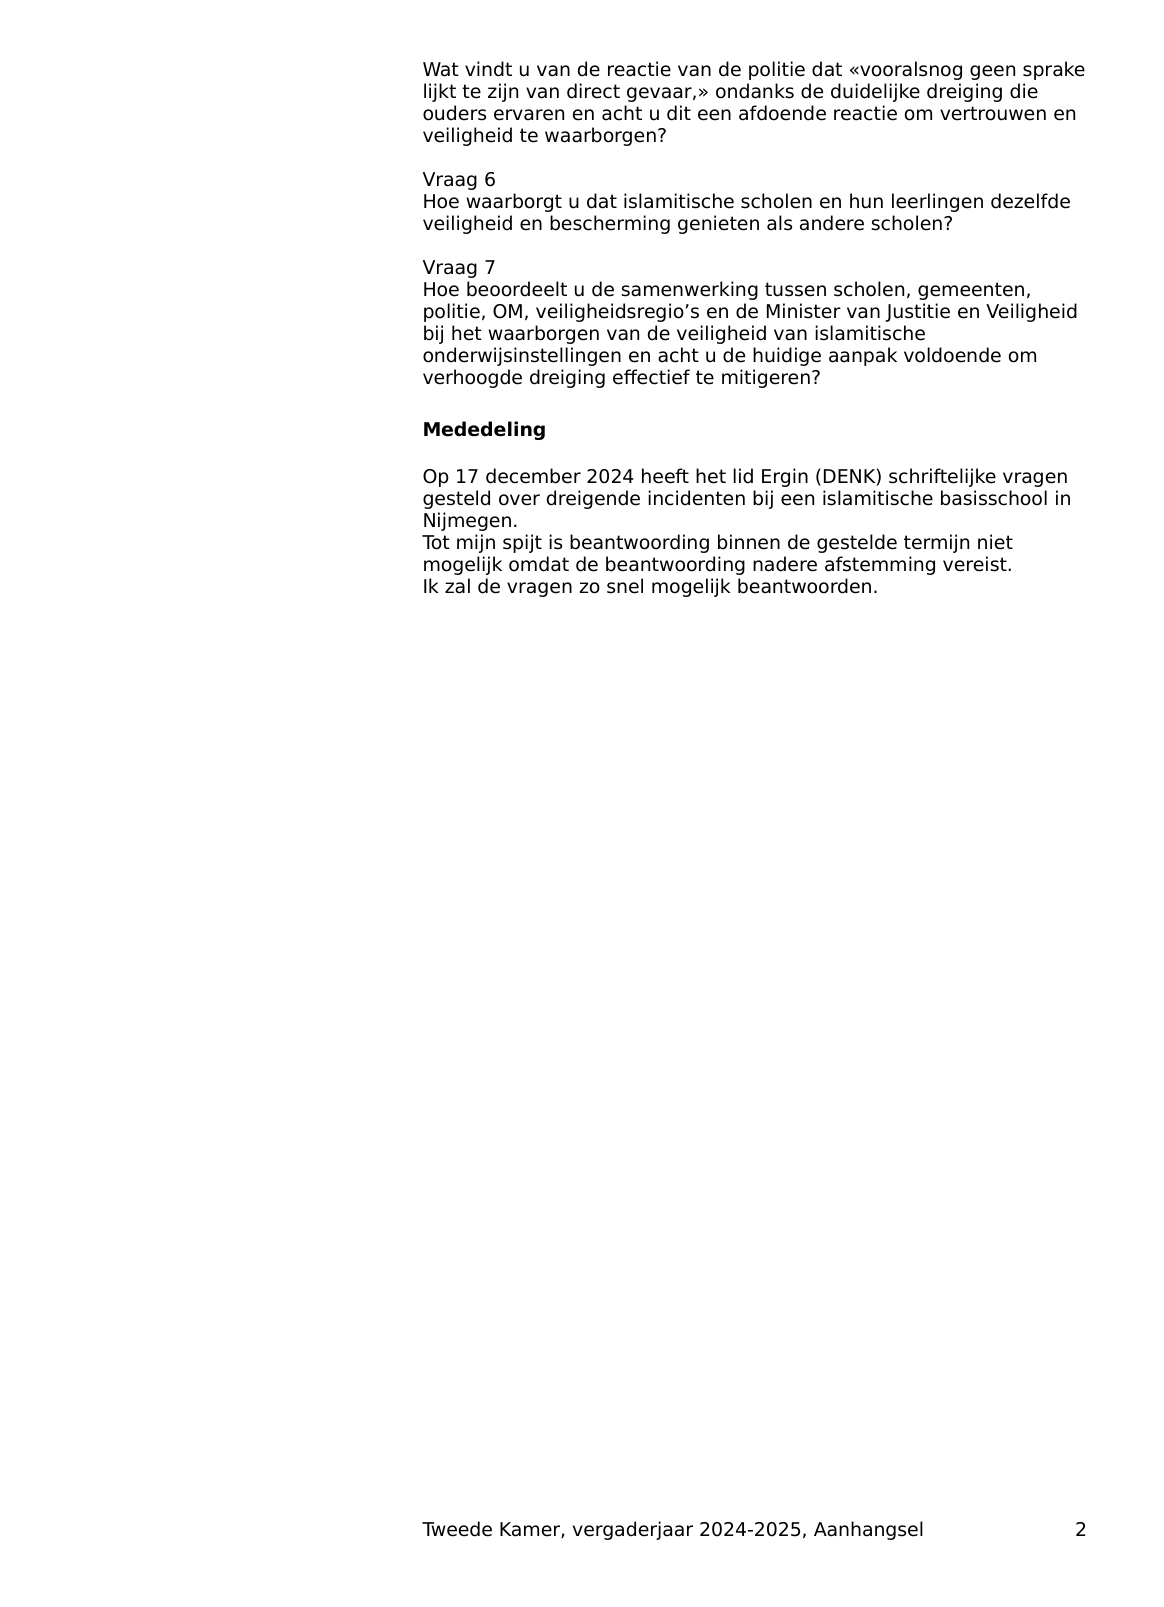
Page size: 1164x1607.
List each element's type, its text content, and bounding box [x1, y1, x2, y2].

text Tot mijn spijt is beantwoording binnen de gestelde termijn niet mogelijk omdat de beantwoording nadere afstemming vereist. [422, 532, 1087, 576]
text Hoe waarborgt u dat islamitische scholen en hun leerlingen dezelfde veiligheid en bescherming genieten als andere scholen? [422, 191, 1087, 235]
subtitle Mededeling [422, 419, 1087, 441]
text Hoe beoordeelt u de samenwerking tussen scholen, gemeenten, politie, OM, veiligheidsregio’s en de Minister van Justitie en Veiligheid bij het waarborgen van de veiligheid van islamitische onderwijsinstellingen en acht u de huidige aanpak voldoende om verhoogde dreiging effectief te mitigeren? [422, 279, 1087, 389]
text Vraag 7 [422, 257, 1087, 279]
text Ik zal de vragen zo snel mogelijk beantwoorden. [422, 576, 1087, 598]
text Vraag 6 [422, 169, 1087, 191]
text Op 17 december 2024 heeft het lid Ergin (DENK) schriftelijke vragen gesteld over dreigende incidenten bij een islamitische basisschool in Nijmegen. [422, 466, 1087, 532]
text Wat vindt u van de reactie van de politie dat «vooralsnog geen sprake lijkt te zijn van direct gevaar,» ondanks de duidelijke dreiging die ouders ervaren en acht u dit een afdoende reactie om vertrouwen en veiligheid te waarborgen? [422, 59, 1087, 147]
